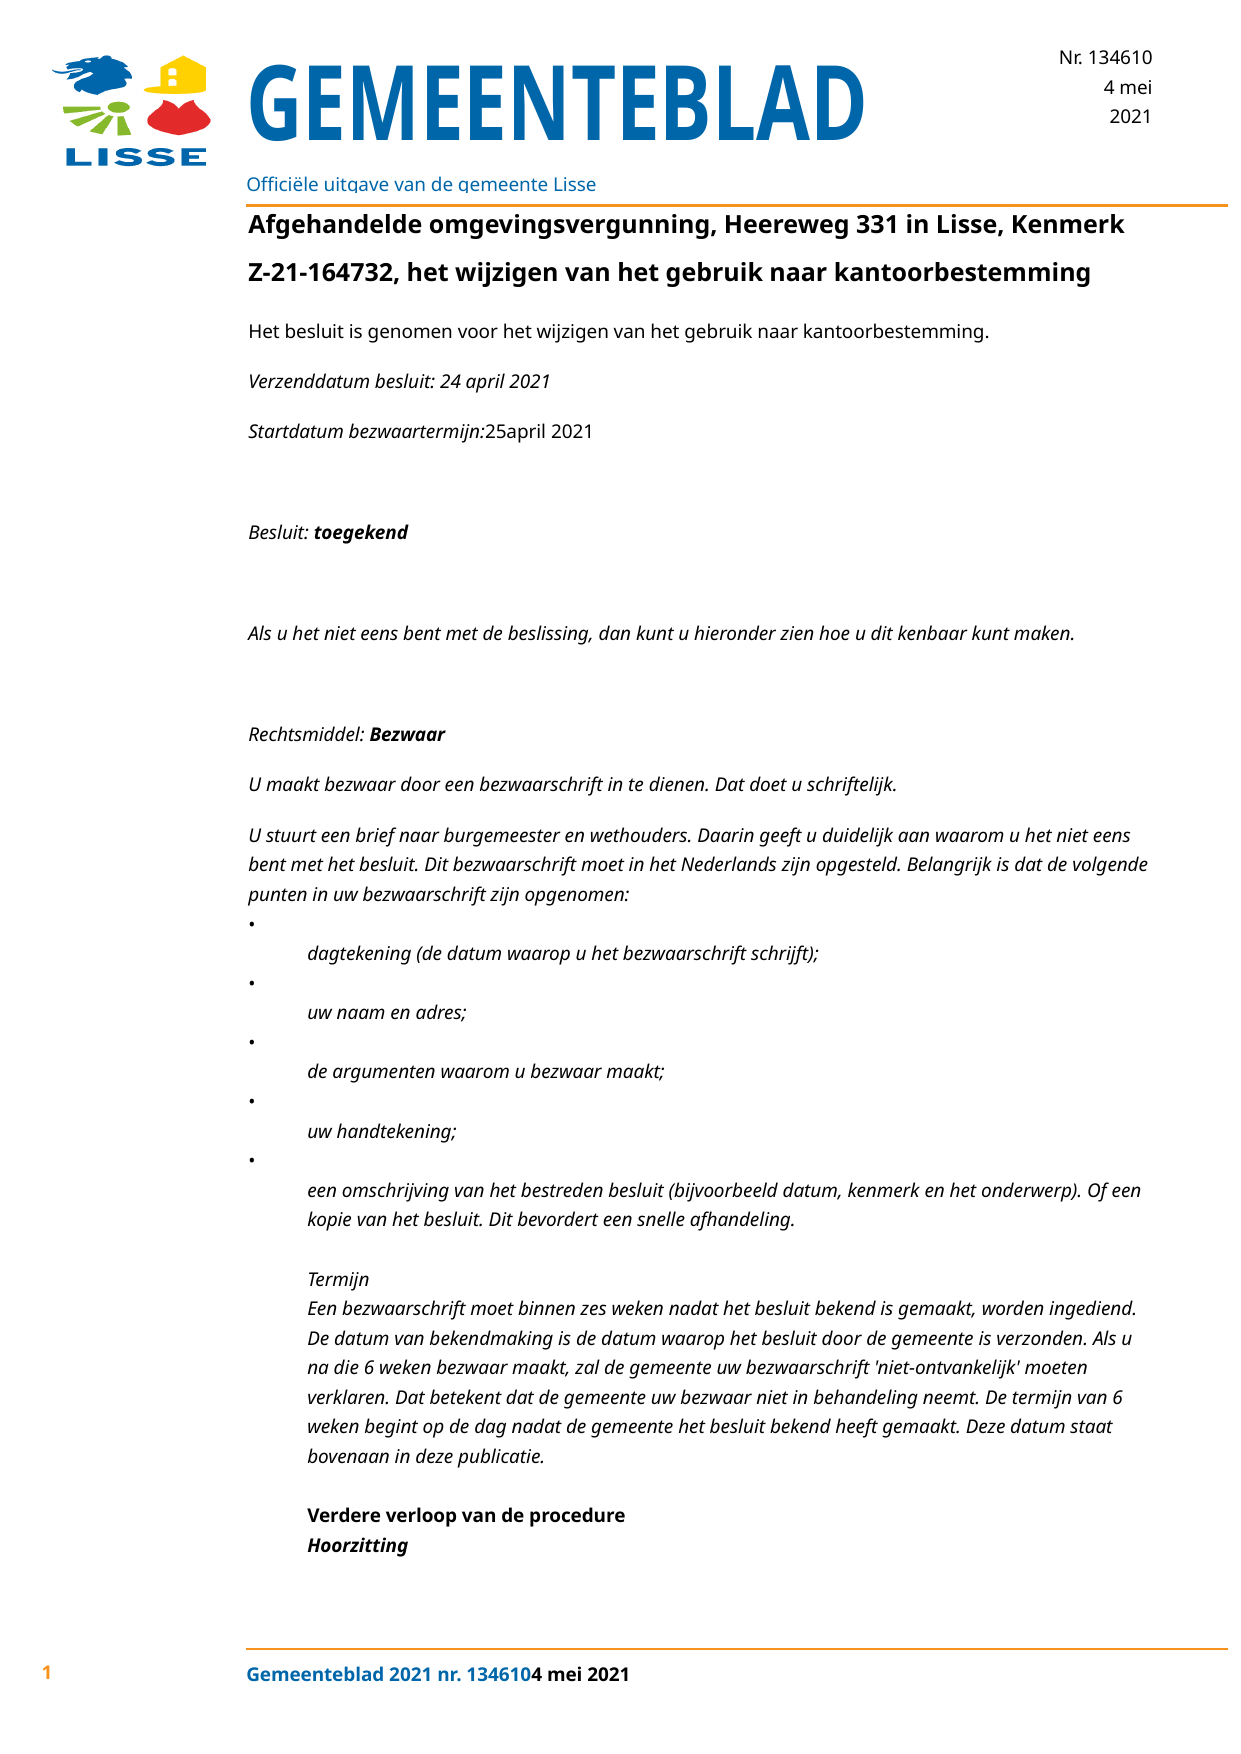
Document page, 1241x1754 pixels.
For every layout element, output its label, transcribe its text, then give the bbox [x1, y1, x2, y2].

list Termijn [248, 1266, 1152, 1292]
text Rechtsmiddel: Bezwaar [248, 721, 1152, 747]
text U maakt bezwaar door een bezwaarschrift in te dienen. Dat doet u schriftelijk. [248, 772, 1152, 797]
list Hoorzitting [248, 1532, 1152, 1558]
text Als u het niet eens bent met de beslissing, dan kunt u hieronder zien hoe u dit kenbaar kunt maken. [248, 620, 1152, 646]
text Afgehandelde omgevingsvergunning, Heereweg 331 in Lisse, Kenmerk Z-21-164732, het wijzigen van het gebruik naar kantoorbestemming [248, 207, 1152, 288]
text U stuurt een brief naar burgemeester en wethouders. Daarin geeft u duidelijk aan waarom u het niet eens bent met het besluit. Dit bezwaarschrift moet in het Nederlands zijn opgesteld. Belangrijk is dat de volgende punten in uw bezwaarschrift zijn opgenomen: [248, 822, 1152, 907]
list een omschrijving van het bestreden besluit (bijvoorbeeld datum, kenmerk en het onderwerp). Of een kopie van het besluit. Dit bevordert een snelle afhandeling. [248, 1177, 1152, 1232]
list Een bezwaarschrift moet binnen zes weken nadat het besluit bekend is gemaakt, worden ingediend. De datum van bekendmaking is de datum waarop het besluit door de gemeente is verzonden. Als u na die 6 weken bezwaar maakt, zal de gemeente uw bezwaarschrift 'niet-ontvankelijk' moeten verklaren. Dat betekent dat de gemeente uw bezwaar niet in behandeling neemt. De termijn van 6 weken begint op de dag nadat de gemeente het besluit bekend heeft gemaakt. Deze datum staat bovenaan in deze publicatie. [248, 1295, 1152, 1469]
list uw handtekening; [248, 1118, 1152, 1144]
picture [41, 47, 231, 172]
list dagtekening (de datum waarop u het bezwaarschrift schrijft); [248, 940, 1152, 966]
text Verzenddatum besluit: 24 april 2021 [248, 368, 1152, 394]
text Startdatum bezwaartermijn:25april 2021 [248, 419, 1152, 444]
text Het besluit is genomen voor het wijzigen van het gebruik naar kantoorbestemming. [248, 318, 1152, 344]
text Besluit: toegekend [248, 519, 1152, 545]
list Verdere verloop van de procedure [248, 1502, 1152, 1528]
list uw naam en adres; [248, 999, 1152, 1025]
list de argumenten waarom u bezwaar maakt; [248, 1059, 1152, 1084]
